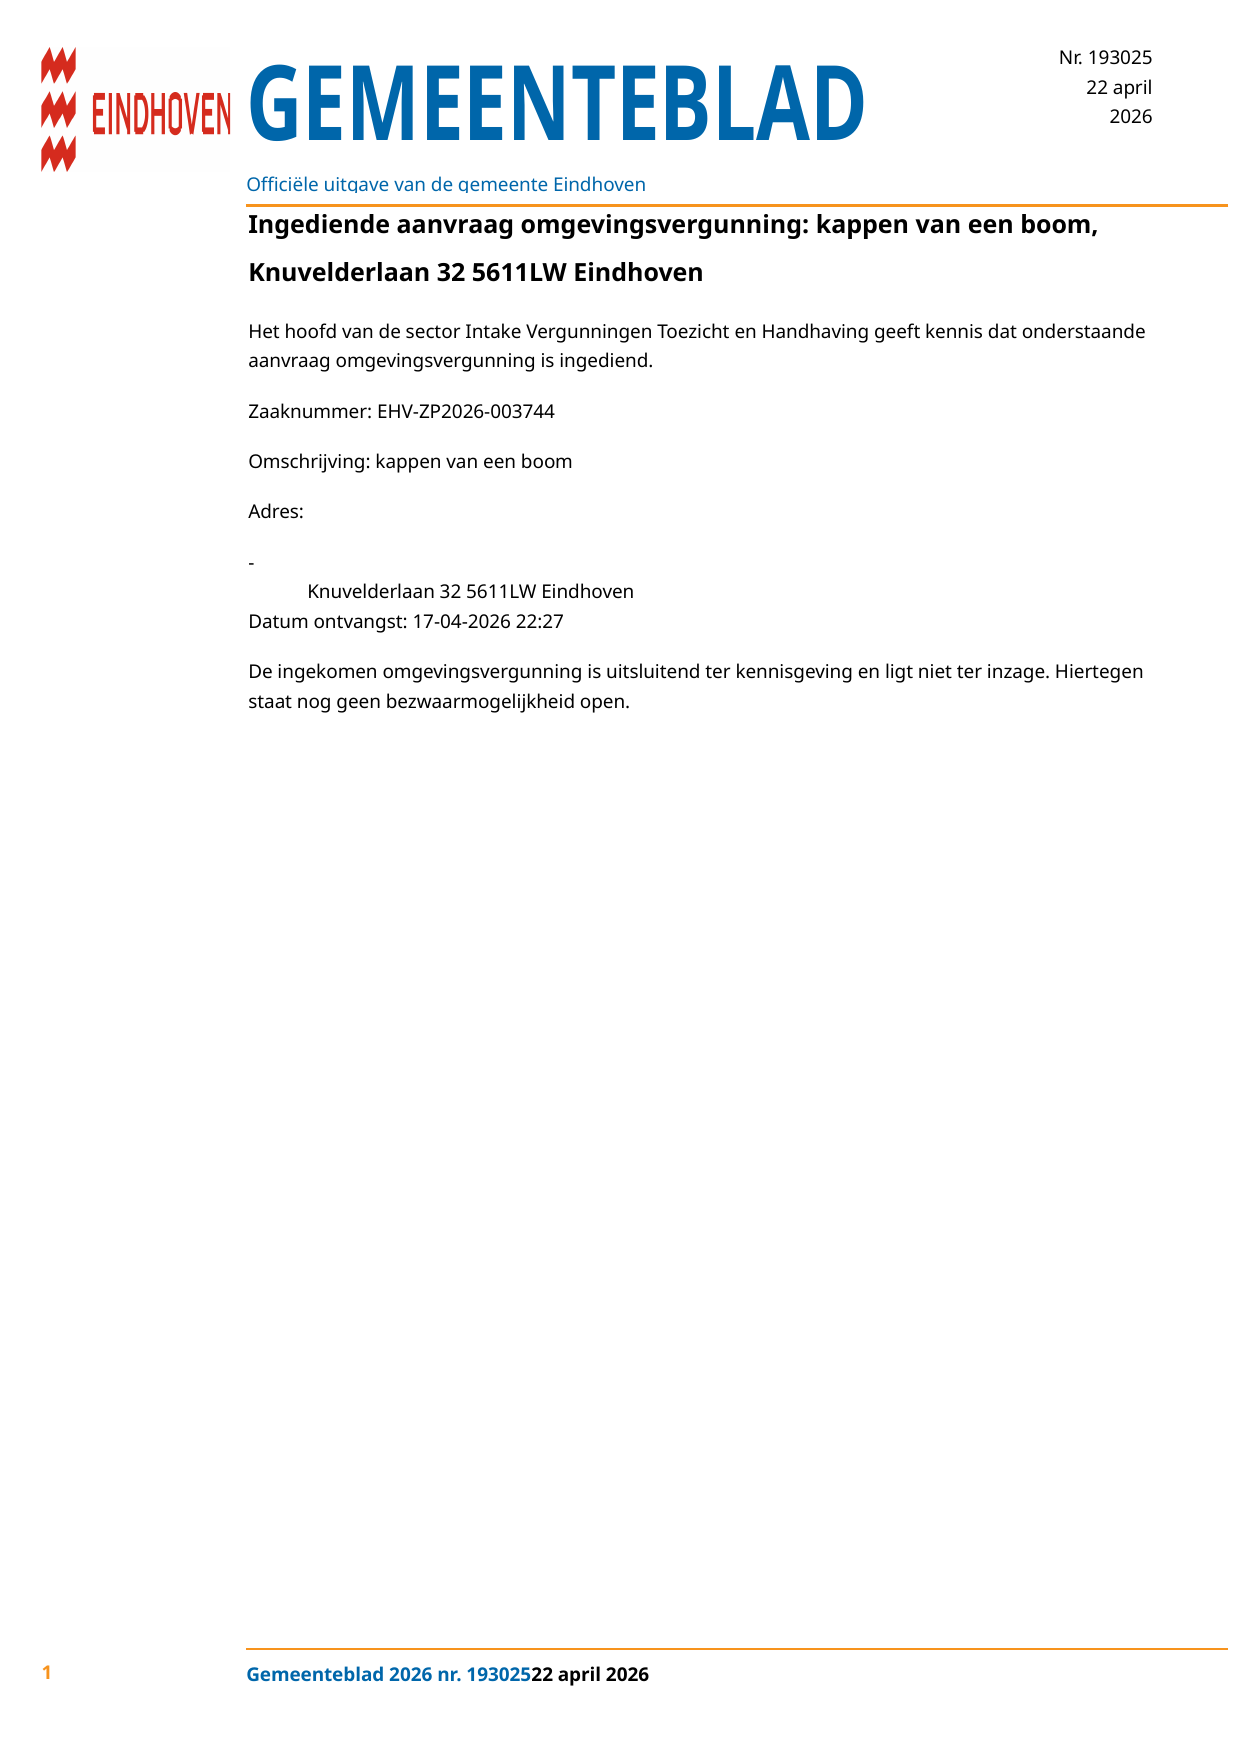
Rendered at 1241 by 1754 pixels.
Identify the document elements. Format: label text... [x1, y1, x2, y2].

text Zaaknummer: EHV-ZP2026-003744 [248, 398, 1152, 424]
text Omschrijving: kappen van een boom [248, 448, 1152, 474]
text De ingekomen omgevingsvergunning is uitsluitend ter kennisgeving en ligt niet ter inzage. Hiertegen staat nog geen bezwaarmogelijkheid open. [248, 659, 1152, 714]
picture [41, 47, 231, 172]
text Adres: [248, 499, 1152, 524]
text Het hoofd van de sector Intake Vergunningen Toezicht en Handhaving geeft kennis dat onderstaande aanvraag omgevingsvergunning is ingediend. [248, 318, 1152, 373]
text Ingediende aanvraag omgevingsvergunning: kappen van een boom, Knuvelderlaan 32 5611LW Eindhoven [248, 207, 1152, 288]
list Knuvelderlaan 32 5611LW Eindhoven [248, 579, 1152, 604]
text Datum ontvangst: 17-04-2026 22:27 [248, 608, 1152, 634]
